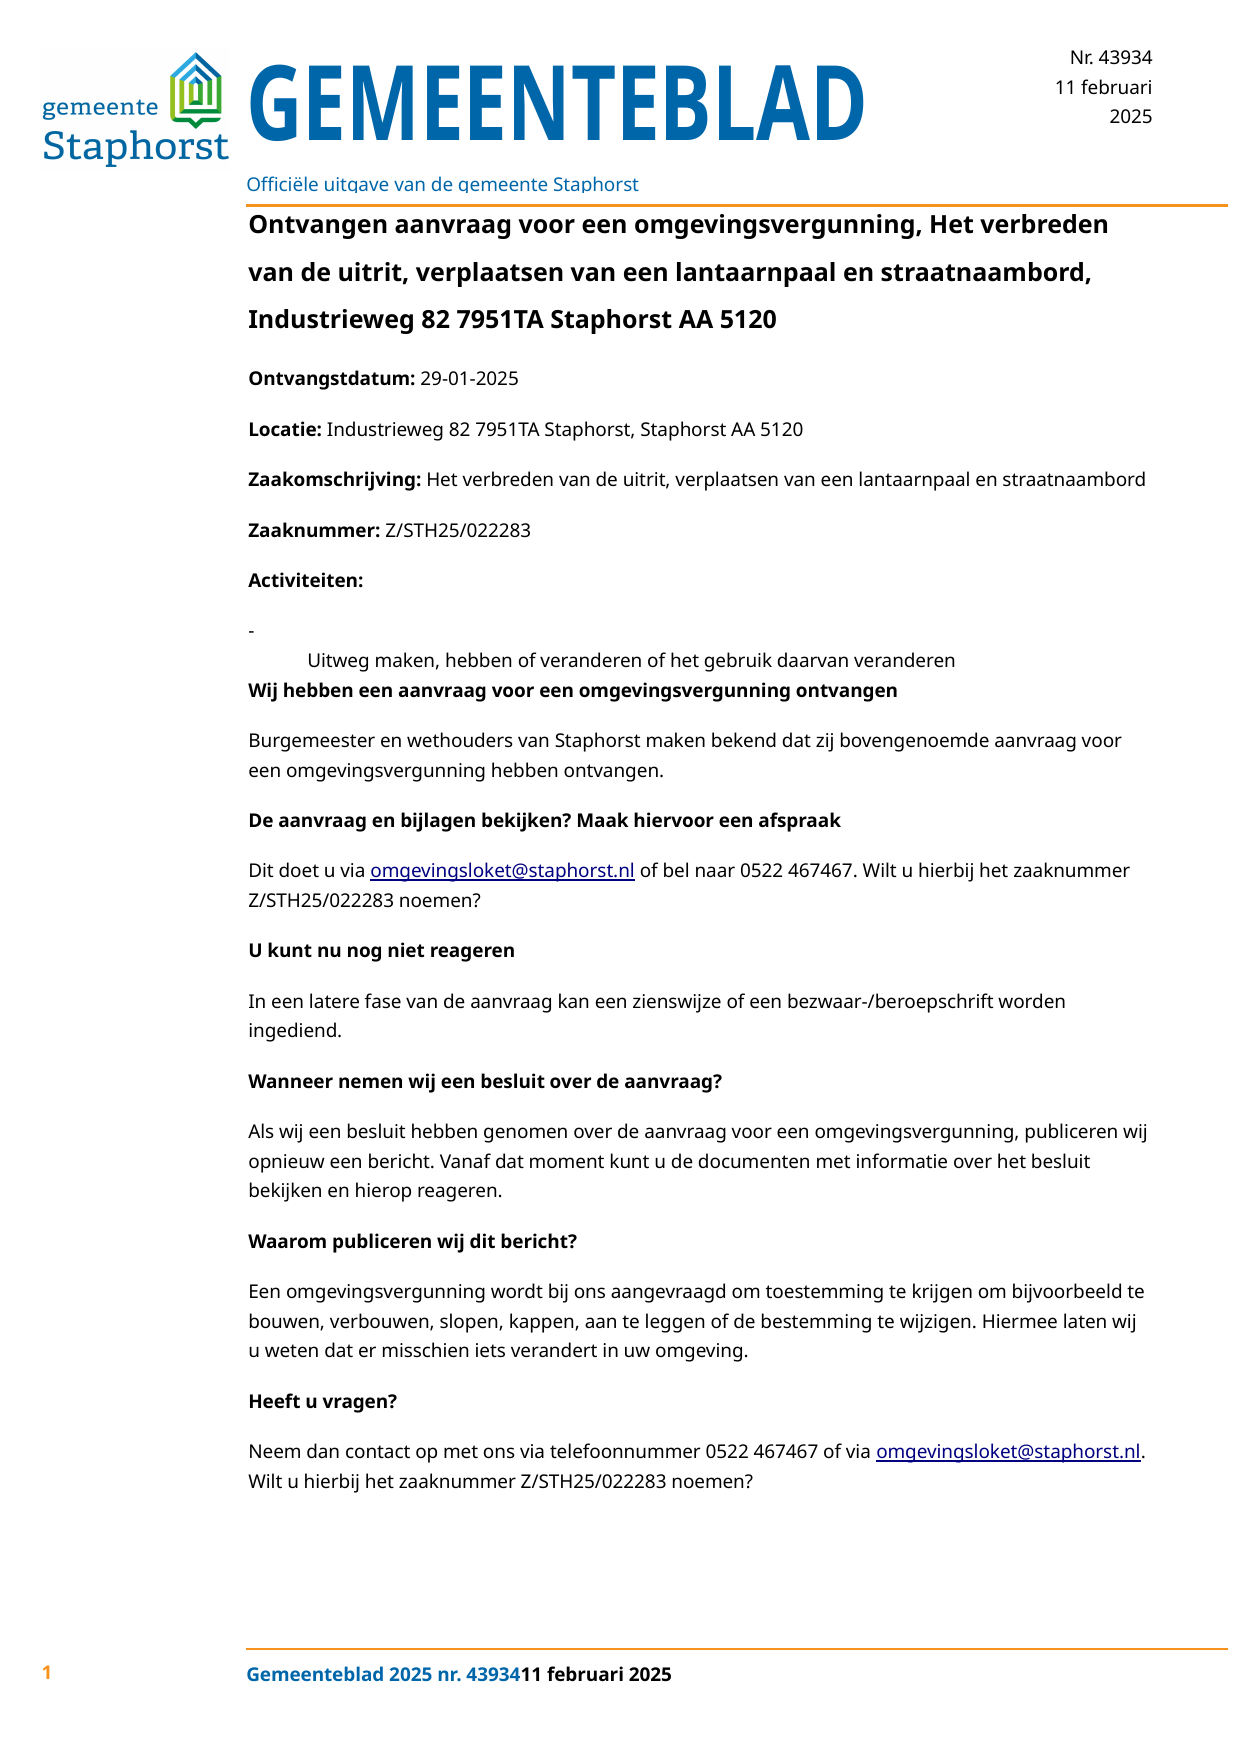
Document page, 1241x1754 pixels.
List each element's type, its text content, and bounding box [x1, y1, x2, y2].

text Neem dan contact op met ons via telefoonnummer 0522 467467 of via omgevingsloket@staphorst.nl. Wilt u hierbij het zaaknummer Z/STH25/022283 noemen? [248, 1438, 1152, 1494]
text Wanneer nemen wij een besluit over de aanvraag? [248, 1068, 1152, 1094]
text Locatie: Industrieweg 82 7951TA Staphorst, Staphorst AA 5120 [248, 416, 1152, 442]
text Zaakomschrijving: Het verbreden van de uitrit, verplaatsen van een lantaarnpaal en straatnaambord [248, 466, 1152, 492]
text Activiteiten: [248, 567, 1152, 593]
text U kunt nu nog niet reageren [248, 938, 1152, 963]
text Als wij een besluit hebben genomen over de aanvraag voor een omgevingsvergunning, publiceren wij opnieuw een bericht. Vanaf dat moment kunt u de documenten met informatie over het besluit bekijken en hierop reageren. [248, 1118, 1152, 1203]
picture [41, 47, 231, 172]
text Een omgevingsvergunning wordt bij ons aangevraagd om toestemming te krijgen om bijvoorbeeld te bouwen, verbouwen, slopen, kappen, aan te leggen of de bestemming te wijzigen. Hiermee laten wij u weten dat er misschien iets verandert in uw omgeving. [248, 1278, 1152, 1363]
text In een latere fase van de aanvraag kan een zienswijze of een bezwaar-/beroepschrift worden ingediend. [248, 988, 1152, 1043]
text Ontvangstdatum: 29-01-2025 [248, 366, 1152, 391]
text Waarom publiceren wij dit bericht? [248, 1228, 1152, 1254]
text Ontvangen aanvraag voor een omgevingsvergunning, Het verbreden van de uitrit, verplaatsen van een lantaarnpaal en straatnaambord, Industrieweg 82 7951TA Staphorst AA 5120 [248, 207, 1152, 336]
text De aanvraag en bijlagen bekijken? Maak hiervoor een afspraak [248, 807, 1152, 833]
text Wij hebben een aanvraag voor een omgevingsvergunning ontvangen [248, 677, 1152, 702]
text Dit doet u via omgevingsloket@staphorst.nl of bel naar 0522 467467. Wilt u hierbij het zaaknummer Z/STH25/022283 noemen? [248, 858, 1152, 913]
text Burgemeester en wethouders van Staphorst maken bekend dat zij bovengenoemde aanvraag voor een omgevingsvergunning hebben ontvangen. [248, 727, 1152, 782]
text Zaaknummer: Z/STH25/022283 [248, 517, 1152, 542]
list Uitweg maken, hebben of veranderen of het gebruik daarvan veranderen [248, 647, 1152, 673]
text Heeft u vragen? [248, 1388, 1152, 1414]
